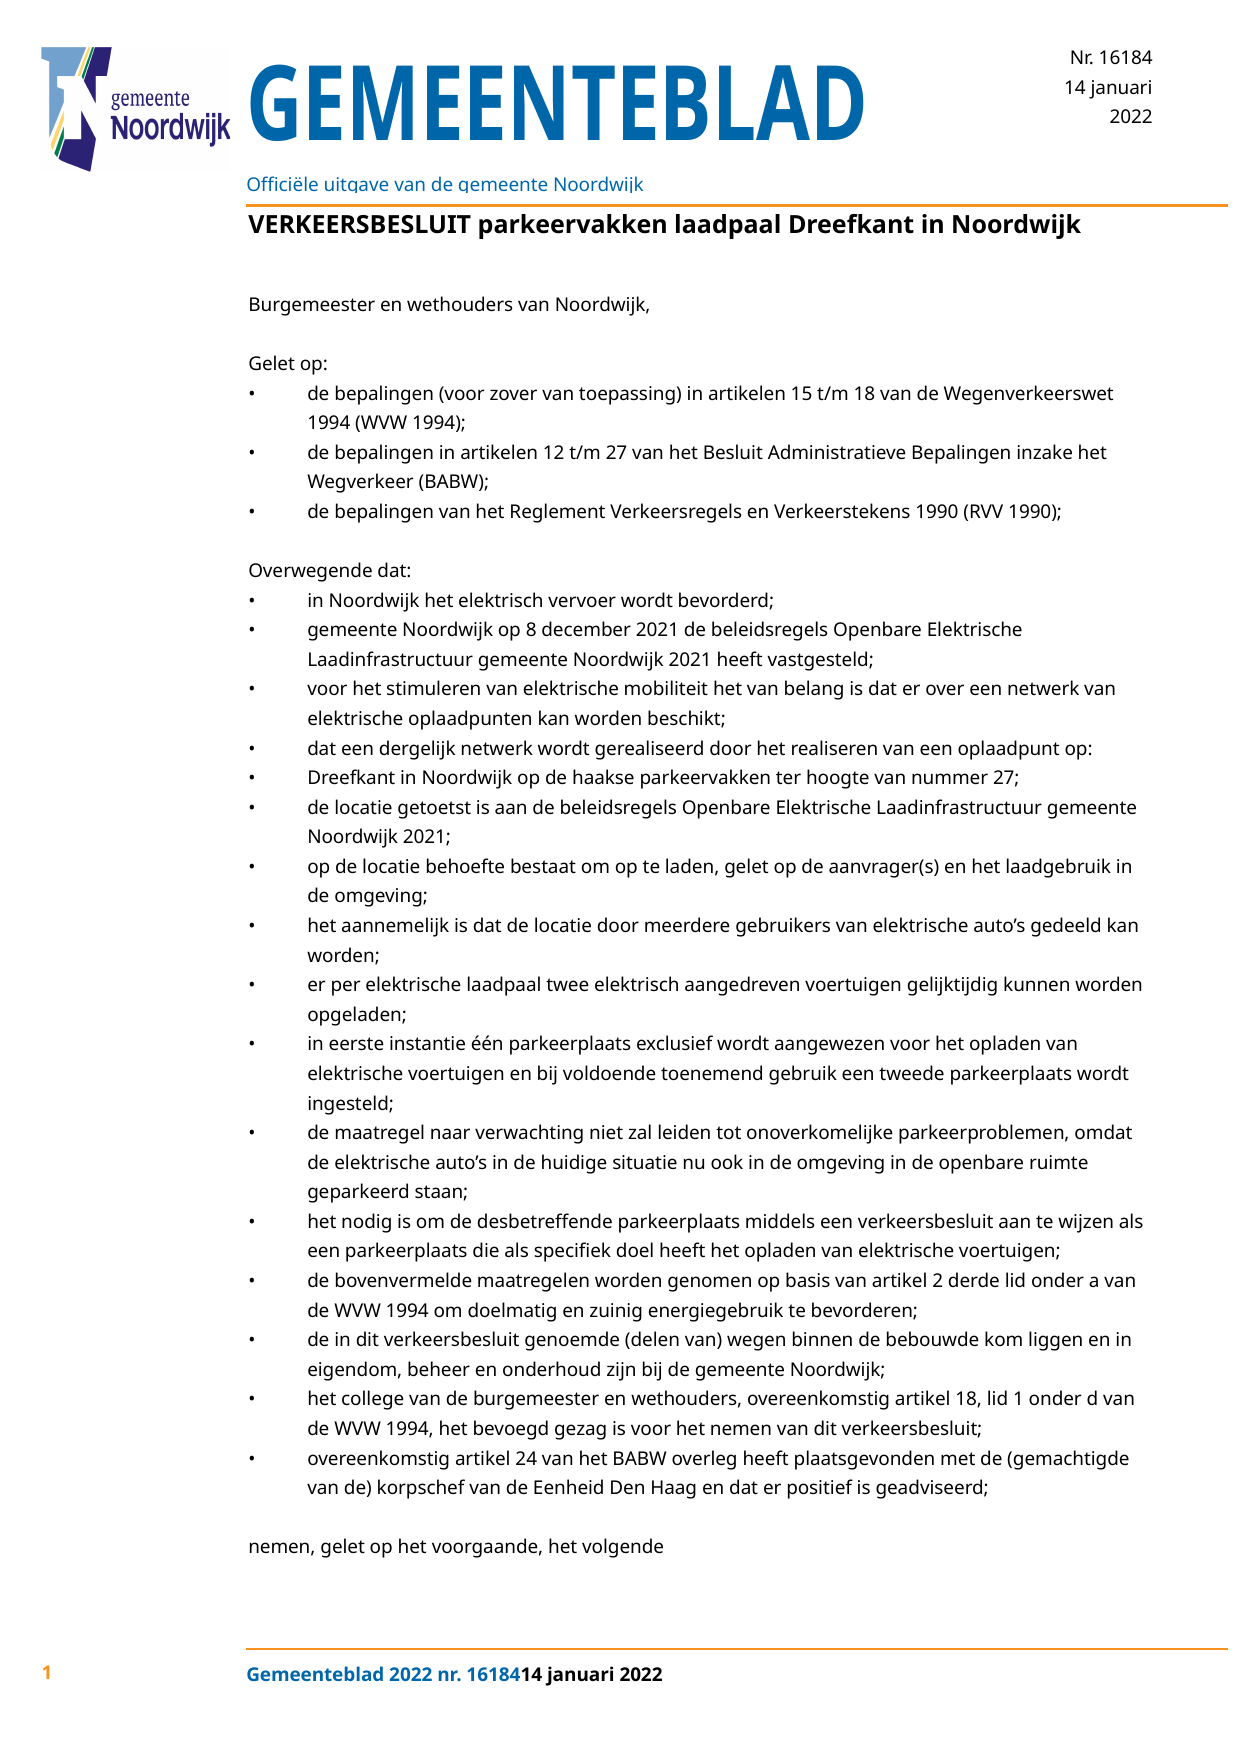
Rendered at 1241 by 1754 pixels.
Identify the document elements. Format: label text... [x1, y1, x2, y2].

list Dreefkant in Noordwijk op de haakse parkeervakken ter hoogte van nummer 27; [248, 764, 1152, 790]
text VERKEERSBESLUIT parkeervakken laadpaal Dreefkant in Noordwijk [248, 207, 1152, 241]
list de bepalingen (voor zover van toepassing) in artikelen 15 t/m 18 van de Wegenverkeerswet 1994 (WVW 1994); [248, 380, 1152, 435]
list de bepalingen van het Reglement Verkeersregels en Verkeerstekens 1990 (RVV 1990); [248, 498, 1152, 524]
list het nodig is om de desbetreffende parkeerplaats middels een verkeersbesluit aan te wijzen als een parkeerplaats die als specifiek doel heeft het opladen van elektrische voertuigen; [248, 1208, 1152, 1263]
list het aannemelijk is dat de locatie door meerdere gebruikers van elektrische auto’s gedeeld kan worden; [248, 912, 1152, 968]
list de in dit verkeersbesluit genoemde (delen van) wegen binnen de bebouwde kom liggen en in eigendom, beheer en onderhoud zijn bij de gemeente Noordwijk; [248, 1326, 1152, 1382]
list op de locatie behoefte bestaat om op te laden, gelet op de aanvrager(s) en het laadgebruik in de omgeving; [248, 853, 1152, 908]
picture [41, 47, 231, 172]
text Gelet op: [248, 350, 1152, 376]
list in Noordwijk het elektrisch vervoer wordt bevorderd; [248, 587, 1152, 613]
list de locatie getoetst is aan de beleidsregels Openbare Elektrische Laadinfrastructuur gemeente Noordwijk 2021; [248, 794, 1152, 849]
list dat een dergelijk netwerk wordt gerealiseerd door het realiseren van een oplaadpunt op: [248, 735, 1152, 761]
text Burgemeester en wethouders van Noordwijk, [248, 291, 1152, 317]
list het college van de burgemeester en wethouders, overeenkomstig artikel 18, lid 1 onder d van de WVW 1994, het bevoegd gezag is voor het nemen van dit verkeersbesluit; [248, 1386, 1152, 1441]
list er per elektrische laadpaal twee elektrisch aangedreven voertuigen gelijktijdig kunnen worden opgeladen; [248, 971, 1152, 1027]
list de maatregel naar verwachting niet zal leiden tot onoverkomelijke parkeerproblemen, omdat de elektrische auto’s in de huidige situatie nu ook in de omgeving in de openbare ruimte geparkeerd staan; [248, 1119, 1152, 1204]
list in eerste instantie één parkeerplaats exclusief wordt aangewezen voor het opladen van elektrische voertuigen en bij voldoende toenemend gebruik een tweede parkeerplaats wordt ingesteld; [248, 1031, 1152, 1116]
list de bovenvermelde maatregelen worden genomen op basis van artikel 2 derde lid onder a van de WVW 1994 om doelmatig en zuinig energiegebruik te bevorderen; [248, 1267, 1152, 1323]
list voor het stimuleren van elektrische mobiliteit het van belang is dat er over een netwerk van elektrische oplaadpunten kan worden beschikt; [248, 676, 1152, 731]
list de bepalingen in artikelen 12 t/m 27 van het Besluit Administratieve Bepalingen inzake het Wegverkeer (BABW); [248, 439, 1152, 494]
text nemen, gelet op het voorgaande, het volgende [248, 1533, 1152, 1559]
list overeenkomstig artikel 24 van het BABW overleg heeft plaatsgevonden met de (gemachtigde van de) korpschef van de Eenheid Den Haag en dat er positief is geadviseerd; [248, 1445, 1152, 1500]
text Overwegende dat: [248, 557, 1152, 583]
list gemeente Noordwijk op 8 december 2021 de beleidsregels Openbare Elektrische Laadinfrastructuur gemeente Noordwijk 2021 heeft vastgesteld; [248, 616, 1152, 672]
